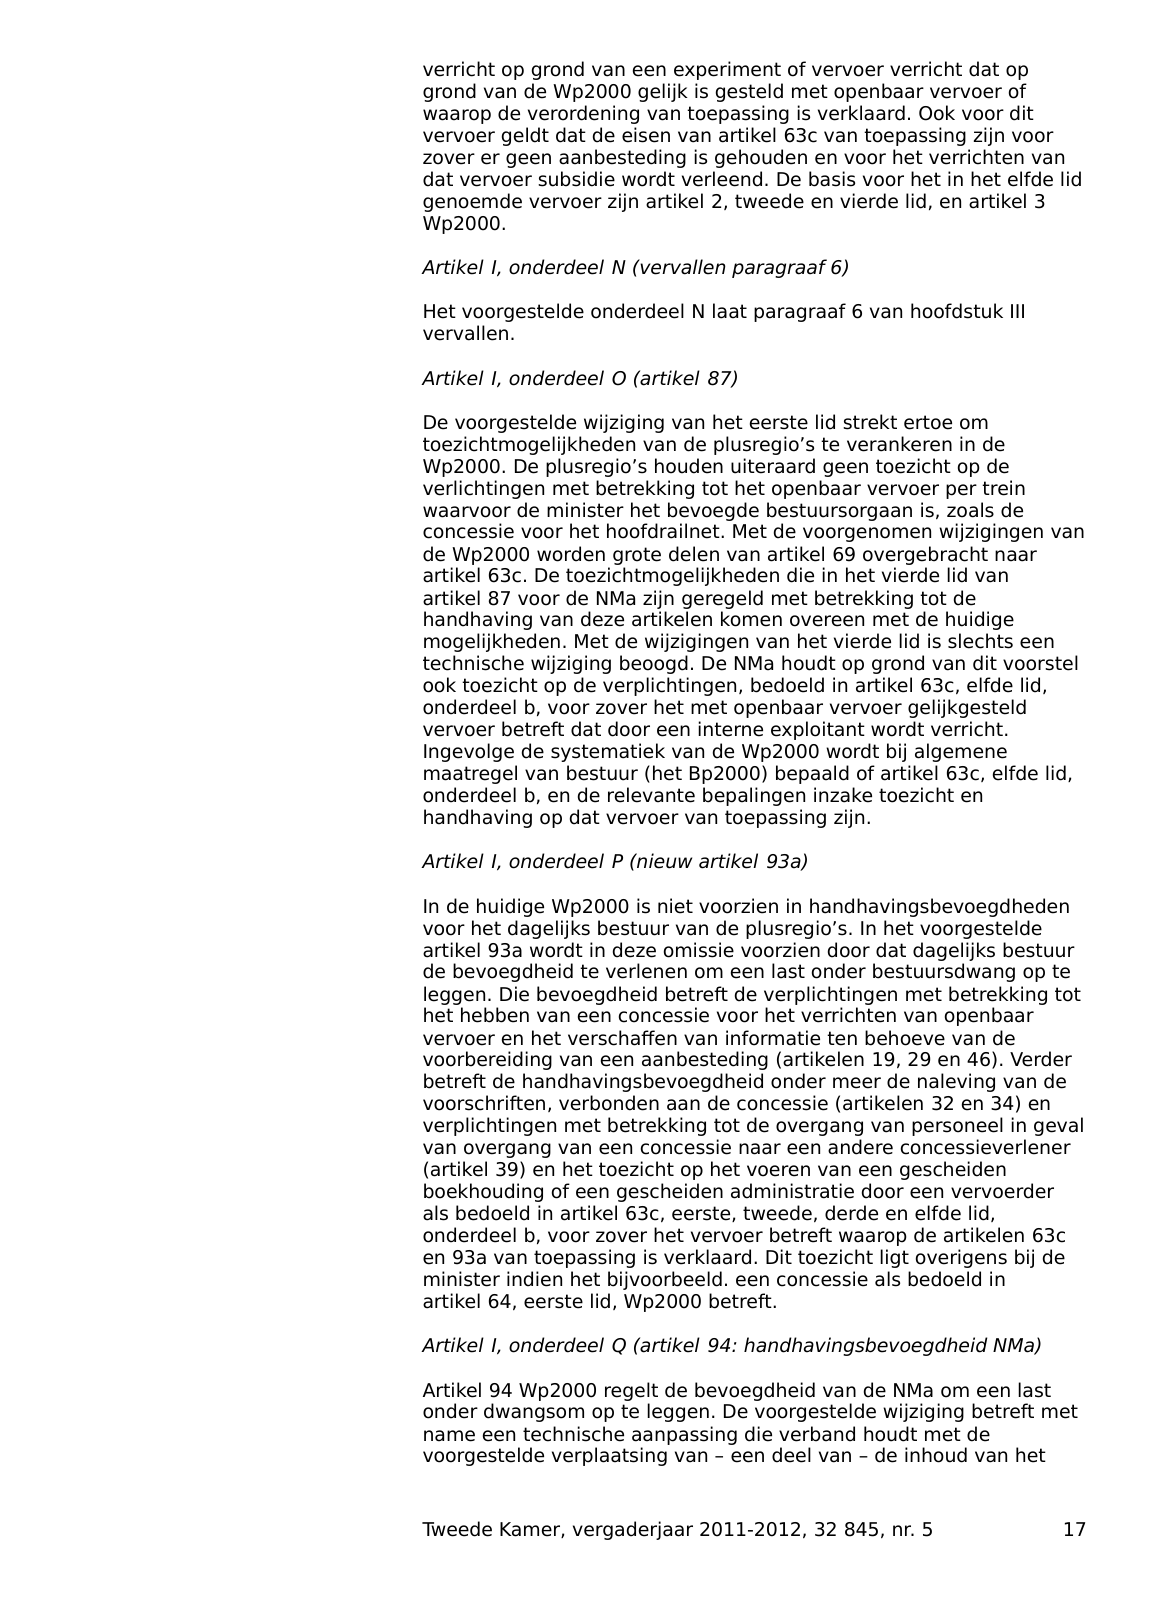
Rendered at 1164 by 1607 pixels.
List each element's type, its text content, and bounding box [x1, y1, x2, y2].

text Artikel 94 Wp2000 regelt de bevoegdheid van de NMa om een last onder dwangsom op te leggen. De voorgestelde wijziging betreft met name een technische aanpassing die verband houdt met de voorgestelde verplaatsing van – een deel van – de inhoud van het [422, 1379, 1087, 1467]
subtitle Artikel I, onderdeel P (nieuw artikel 93a) [422, 851, 1087, 873]
text Het voorgestelde onderdeel N laat paragraaf 6 van hoofdstuk III vervallen. [422, 301, 1087, 345]
subtitle Artikel I, onderdeel N (vervallen paragraaf 6) [422, 257, 1087, 279]
text verricht op grond van een experiment of vervoer verricht dat op grond van de Wp2000 gelijk is gesteld met openbaar vervoer of waarop de verordening van toepassing is verklaard. Ook voor dit vervoer geldt dat de eisen van artikel 63c van toepassing zijn voor zover er geen aanbesteding is gehouden en voor het verrichten van dat vervoer subsidie wordt verleend. De basis voor het in het elfde lid genoemde vervoer zijn artikel 2, tweede en vierde lid, en artikel 3 Wp2000. [422, 59, 1087, 235]
subtitle Artikel I, onderdeel Q (artikel 94: handhavingsbevoegdheid NMa) [422, 1335, 1087, 1357]
subtitle Artikel I, onderdeel O (artikel 87) [422, 367, 1087, 389]
text In de huidige Wp2000 is niet voorzien in handhavingsbevoegdheden voor het dagelijks bestuur van de plusregio’s. In het voorgestelde artikel 93a wordt in deze omissie voorzien door dat dagelijks bestuur de bevoegdheid te verlenen om een last onder bestuursdwang op te leggen. Die bevoegdheid betreft de verplichtingen met betrekking tot het hebben van een concessie voor het verrichten van openbaar vervoer en het verschaffen van informatie ten behoeve van de voorbereiding van een aanbesteding (artikelen 19, 29 en 46). Verder betreft de handhavingsbevoegdheid onder meer de naleving van de voorschriften, verbonden aan de concessie (artikelen 32 en 34) en verplichtingen met betrekking tot de overgang van personeel in geval van overgang van een concessie naar een andere concessieverlener (artikel 39) en het toezicht op het voeren van een gescheiden boekhouding of een gescheiden administratie door een vervoerder als bedoeld in artikel 63c, eerste, tweede, derde en elfde lid, onderdeel b, voor zover het vervoer betreft waarop de artikelen 63c en 93a van toepassing is verklaard. Dit toezicht ligt overigens bij de minister indien het bijvoorbeeld. een concessie als bedoeld in artikel 64, eerste lid, Wp2000 betreft. [422, 896, 1087, 1313]
text De voorgestelde wijziging van het eerste lid strekt ertoe om toezichtmogelijkheden van de plusregio’s te verankeren in de Wp2000. De plusregio’s houden uiteraard geen toezicht op de verlichtingen met betrekking tot het openbaar vervoer per trein waarvoor de minister het bevoegde bestuursorgaan is, zoals de concessie voor het hoofdrailnet. Met de voorgenomen wijzigingen van de Wp2000 worden grote delen van artikel 69 overgebracht naar artikel 63c. De toezichtmogelijkheden die in het vierde lid van artikel 87 voor de NMa zijn geregeld met betrekking tot de handhaving van deze artikelen komen overeen met de huidige mogelijkheden. Met de wijzigingen van het vierde lid is slechts een technische wijziging beoogd. De NMa houdt op grond van dit voorstel ook toezicht op de verplichtingen, bedoeld in artikel 63c, elfde lid, onderdeel b, voor zover het met openbaar vervoer gelijkgesteld vervoer betreft dat door een interne exploitant wordt verricht. Ingevolge de systematiek van de Wp2000 wordt bij algemene maatregel van bestuur (het Bp2000) bepaald of artikel 63c, elfde lid, onderdeel b, en de relevante bepalingen inzake toezicht en handhaving op dat vervoer van toepassing zijn. [422, 412, 1087, 829]
